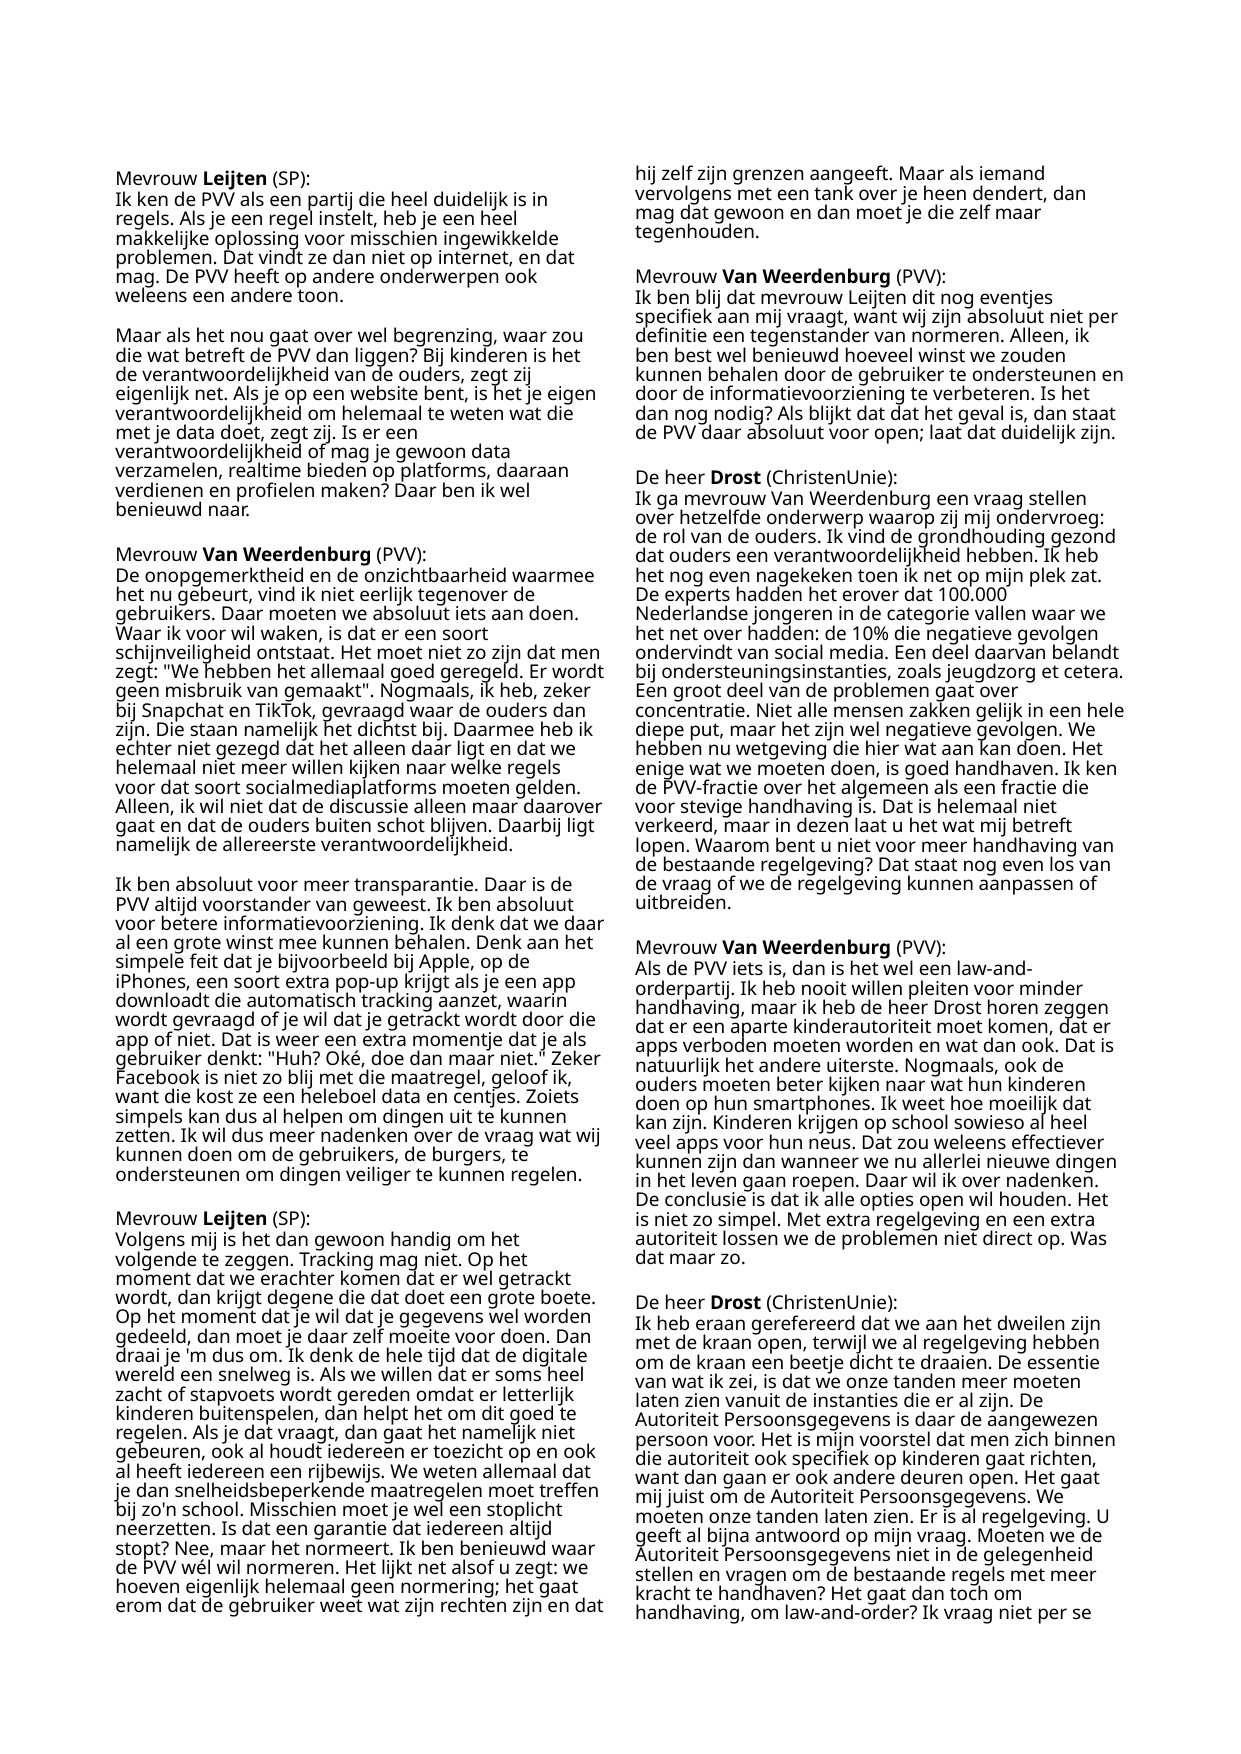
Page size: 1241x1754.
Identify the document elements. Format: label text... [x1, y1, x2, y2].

text Mevrouw Van Weerdenburg (PVV): [635, 934, 1125, 960]
text Ik ken de PVV als een partij die heel duidelijk is in regels. Als je een regel instelt, heb je een heel makkelijke oplossing voor misschien ingewikkelde problemen. Dat vindt ze dan niet op internet, en dat mag. De PVV heeft op andere onderwerpen ook weleens een andere toon. [115, 191, 605, 307]
text Mevrouw Leijten (SP): [115, 165, 605, 191]
text Maar als het nou gaat over wel begrenzing, waar zou die wat betreft de PVV dan liggen? Bij kinderen is het de verantwoordelijkheid van de ouders, zegt zij eigenlijk net. Als je op een website bent, is het je eigen verantwoordelijkheid om helemaal te weten wat die met je data doet, zegt zij. Is er een verantwoordelijkheid of mag je gewoon data verzamelen, realtime bieden op platforms, daaraan verdienen en profielen maken? Daar ben ik wel benieuwd naar. [115, 327, 605, 520]
text Ik ben blij dat mevrouw Leijten dit nog eventjes specifiek aan mij vraagt, want wij zijn absoluut niet per definitie een tegenstander van normeren. Alleen, ik ben best wel benieuwd hoeveel winst we zouden kunnen behalen door de gebruiker te ondersteunen en door de informatievoorziening te verbeteren. Is het dan nog nodig? Als blijkt dat dat het geval is, dan staat de PVV daar absoluut voor open; laat dat duidelijk zijn. [635, 289, 1125, 443]
text Mevrouw Van Weerdenburg (PVV): [635, 263, 1125, 289]
text De heer Drost (ChristenUnie): [635, 464, 1125, 490]
text De heer Drost (ChristenUnie): [635, 1289, 1125, 1315]
text Mevrouw Van Weerdenburg (PVV): [115, 541, 605, 567]
text Volgens mij is het dan gewoon handig om het volgende te zeggen. Tracking mag niet. Op het moment dat we erachter komen dat er wel getrackt wordt, dan krijgt degene die dat doet een grote boete. Op het moment dat je wil dat je gegevens wel worden gedeeld, dan moet je daar zelf moeite voor doen. Dan draai je 'm dus om. Ik denk de hele tijd dat de digitale wereld een snelweg is. Als we willen dat er soms heel zacht of stapvoets wordt gereden omdat er letterlijk kinderen buitenspelen, dan helpt het om dit goed te regelen. Als je dat vraagt, dan gaat het namelijk niet gebeuren, ook al houdt iedereen er toezicht op en ook al heeft iedereen een rijbewijs. We weten allemaal dat je dan snelheidsbeperkende maatregelen moet treffen bij zo'n school. Misschien moet je wel een stoplicht neerzetten. Is dat een garantie dat iedereen altijd stopt? Nee, maar het normeert. Ik ben benieuwd waar de PVV wél wil normeren. Het lijkt net alsof u zegt: we hoeven eigenlijk helemaal geen normering; het gaat erom dat de gebruiker weet wat zijn rechten zijn en dat [115, 1231, 605, 1617]
text Ik ben absoluut voor meer transparantie. Daar is de PVV altijd voorstander van geweest. Ik ben absoluut voor betere informatievoorziening. Ik denk dat we daar al een grote winst mee kunnen behalen. Denk aan het simpele feit dat je bijvoorbeeld bij Apple, op de iPhones, een soort extra pop-up krijgt als je een app downloadt die automatisch tracking aanzet, waarin wordt gevraagd of je wil dat je getrackt wordt door die app of niet. Dat is weer een extra momentje dat je als gebruiker denkt: "Huh? Oké, doe dan maar niet." Zeker Facebook is niet zo blij met die maatregel, geloof ik, want die kost ze een heleboel data en centjes. Zoiets simpels kan dus al helpen om dingen uit te kunnen zetten. Ik wil dus meer nadenken over de vraag wat wij kunnen doen om de gebruikers, de burgers, te ondersteunen om dingen veiliger te kunnen regelen. [115, 876, 605, 1185]
text Als de PVV iets is, dan is het wel een law-and-orderpartij. Ik heb nooit willen pleiten voor minder handhaving, maar ik heb de heer Drost horen zeggen dat er een aparte kinderautoriteit moet komen, dat er apps verboden moeten worden en wat dan ook. Dat is natuurlijk het andere uiterste. Nogmaals, ook de ouders moeten beter kijken naar wat hun kinderen doen op hun smartphones. Ik weet hoe moeilijk dat kan zijn. Kinderen krijgen op school sowieso al heel veel apps voor hun neus. Dat zou weleens effectiever kunnen zijn dan wanneer we nu allerlei nieuwe dingen in het leven gaan roepen. Daar wil ik over nadenken. De conclusie is dat ik alle opties open wil houden. Het is niet zo simpel. Met extra regelgeving en een extra autoriteit lossen we de problemen niet direct op. Was dat maar zo. [635, 960, 1125, 1268]
text Mevrouw Leijten (SP): [115, 1206, 605, 1231]
text Ik heb eraan gerefereerd dat we aan het dweilen zijn met de kraan open, terwijl we al regelgeving hebben om de kraan een beetje dicht te draaien. De essentie van wat ik zei, is dat we onze tanden meer moeten laten zien vanuit de instanties die er al zijn. De Autoriteit Persoonsgegevens is daar de aangewezen persoon voor. Het is mijn voorstel dat men zich binnen die autoriteit ook specifiek op kinderen gaat richten, want dan gaan er ook andere deuren open. Het gaat mij juist om de Autoriteit Persoonsgegevens. We moeten onze tanden laten zien. Er is al regelgeving. U geeft al bijna antwoord op mijn vraag. Moeten we de Autoriteit Persoonsgegevens niet in de gelegenheid stellen en vragen om de bestaande regels met meer kracht te handhaven? Het gaat dan toch om handhaving, om law-and-order? Ik vraag niet per se [635, 1315, 1125, 1623]
text Ik ga mevrouw Van Weerdenburg een vraag stellen over hetzelfde onderwerp waarop zij mij ondervroeg: de rol van de ouders. Ik vind de grondhouding gezond dat ouders een verantwoordelijkheid hebben. Ik heb het nog even nagekeken toen ik net op mijn plek zat. De experts hadden het erover dat 100.000 Nederlandse jongeren in de categorie vallen waar we het net over hadden: de 10% die negatieve gevolgen ondervindt van social media. Een deel daarvan belandt bij ondersteuningsinstanties, zoals jeugdzorg et cetera. Een groot deel van de problemen gaat over concentratie. Niet alle mensen zakken gelijk in een hele diepe put, maar het zijn wel negatieve gevolgen. We hebben nu wetgeving die hier wat aan kan doen. Het enige wat we moeten doen, is goed handhaven. Ik ken de PVV-fractie over het algemeen als een fractie die voor stevige handhaving is. Dat is helemaal niet verkeerd, maar in dezen laat u het wat mij betreft lopen. Waarom bent u niet voor meer handhaving van de bestaande regelgeving? Dat staat nog even los van de vraag of we de regelgeving kunnen aanpassen of uitbreiden. [635, 490, 1125, 914]
text hij zelf zijn grenzen aangeeft. Maar als iemand vervolgens met een tank over je heen dendert, dan mag dat gewoon en dan moet je die zelf maar tegenhouden. [635, 165, 1125, 242]
text De onopgemerktheid en de onzichtbaarheid waarmee het nu gebeurt, vind ik niet eerlijk tegenover de gebruikers. Daar moeten we absoluut iets aan doen. Waar ik voor wil waken, is dat er een soort schijnveiligheid ontstaat. Het moet niet zo zijn dat men zegt: "We hebben het allemaal goed geregeld. Er wordt geen misbruik van gemaakt". Nogmaals, ik heb, zeker bij Snapchat en TikTok, gevraagd waar de ouders dan zijn. Die staan namelijk het dichtst bij. Daarmee heb ik echter niet gezegd dat het alleen daar ligt en dat we helemaal niet meer willen kijken naar welke regels voor dat soort socialmediaplatforms moeten gelden. Alleen, ik wil niet dat de discussie alleen maar daarover gaat en dat de ouders buiten schot blijven. Daarbij ligt namelijk de allereerste verantwoordelijkheid. [115, 567, 605, 856]
